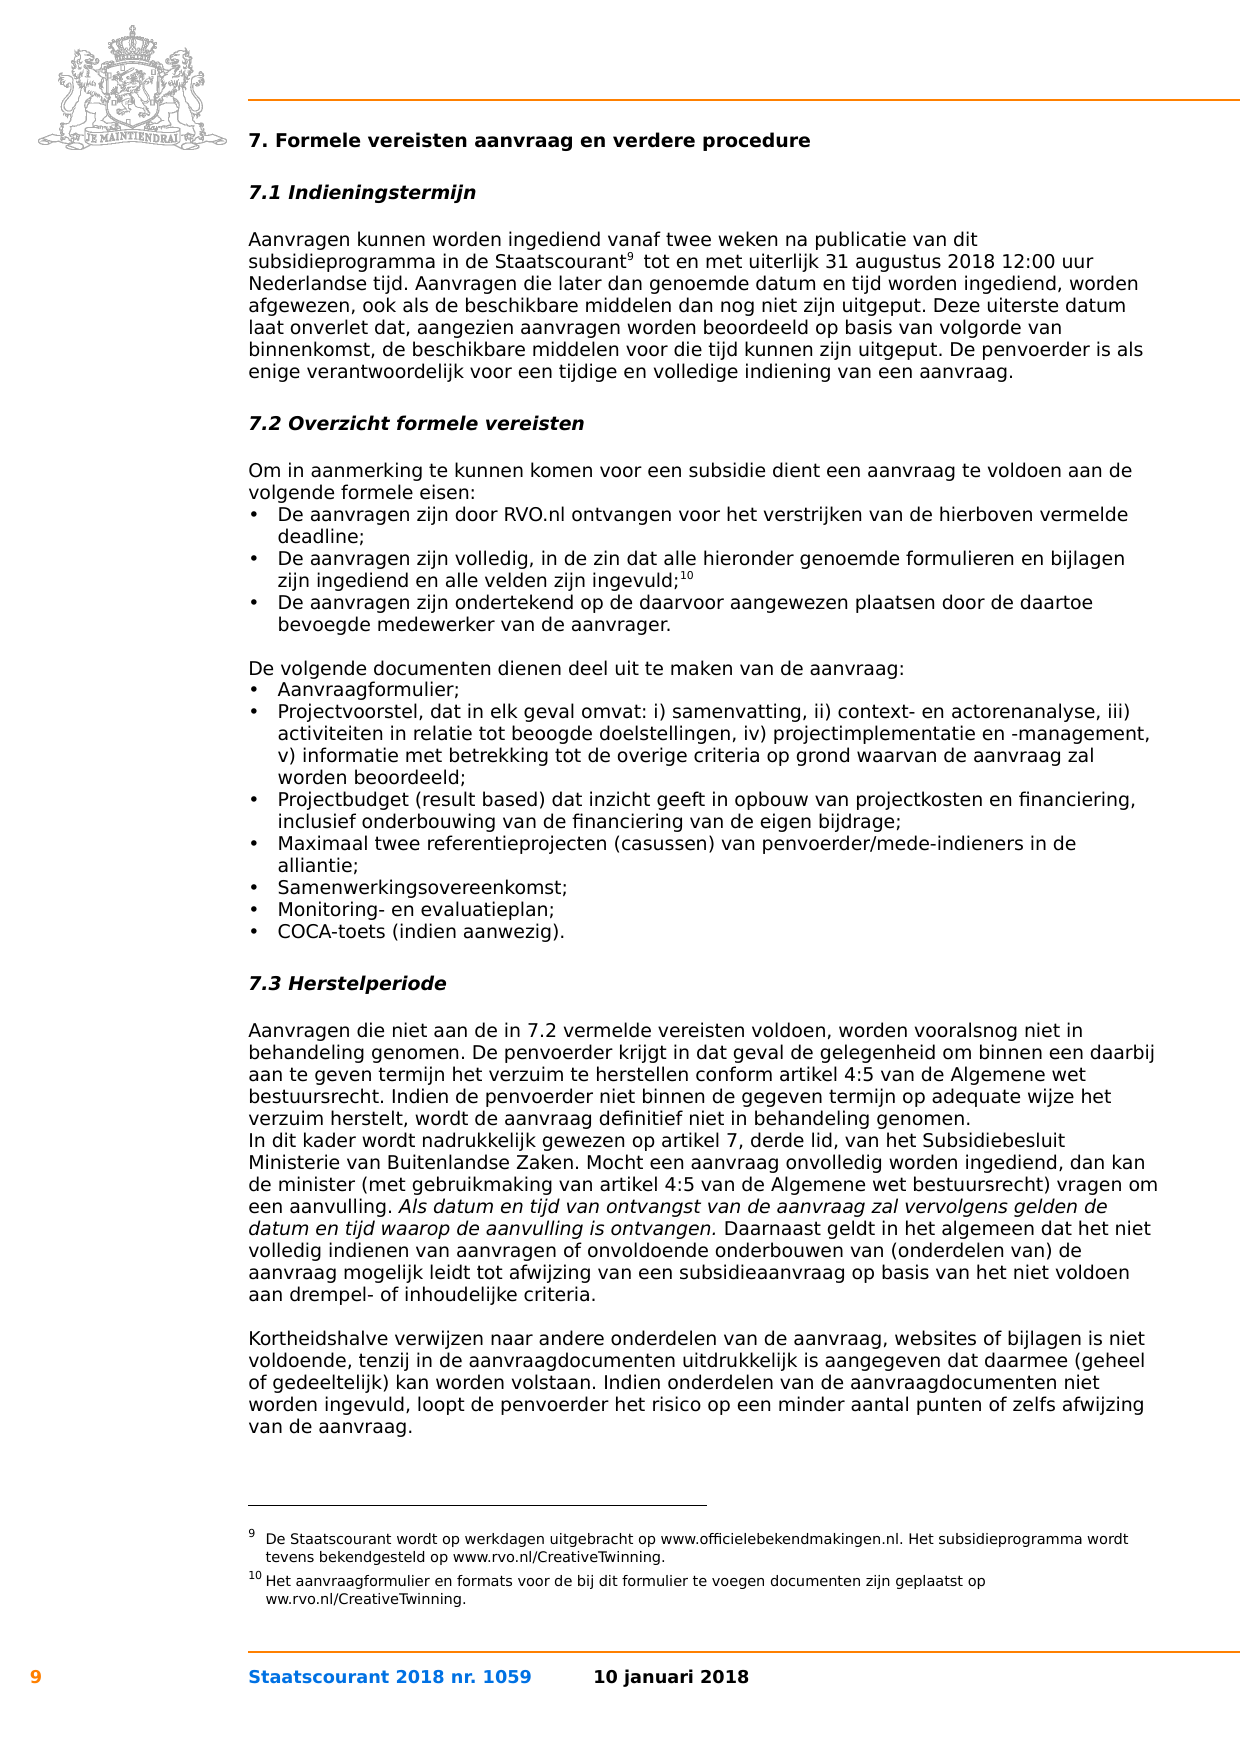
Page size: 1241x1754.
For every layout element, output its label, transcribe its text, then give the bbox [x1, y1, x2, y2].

subtitle 7.1 Indieningstermijn [248, 182, 1163, 204]
text • Maximaal twee referentieprojecten (casussen) van penvoerder/mede-indieners in de alliantie; [248, 833, 1163, 877]
text • De aanvragen zijn volledig, in de zin dat alle hieronder genoemde formulieren en bijlagen zijn ingediend en alle velden zijn ingevuld; [248, 548, 1163, 592]
subtitle 7.2 Overzicht formele vereisten [248, 413, 1163, 435]
text • De aanvragen zijn ondertekend op de daarvoor aangewezen plaatsen door de daartoe bevoegde medewerker van de aanvrager. [248, 592, 1163, 636]
text Aanvragen kunnen worden ingediend vanaf twee weken na publicatie van dit subsidieprogramma in de Staatscourant tot en met uiterlijk 31 augustus 2018 12:00 uur Nederlandse tijd. Aanvragen die later dan genoemde datum en tijd worden ingediend, worden afgewezen, ook als de beschikbare middelen dan nog niet zijn uitgeput. Deze uiterste datum laat onverlet dat, aangezien aanvragen worden beoordeeld op basis van volgorde van binnenkomst, de beschikbare middelen voor die tijd kunnen zijn uitgeput. De penvoerder is als enige verantwoordelijk voor een tijdige en volledige indiening van een aanvraag. [248, 229, 1163, 383]
text Om in aanmerking te kunnen komen voor een subsidie dient een aanvraag te voldoen aan de volgende formele eisen: [248, 460, 1163, 504]
text • Samenwerkingsovereenkomst; [248, 877, 1163, 899]
text Het aanvraagformulier en formats voor de bij dit formulier te voegen documenten zijn geplaatst op ww.rvo.nl/CreativeTwinning. [248, 1569, 1163, 1608]
text • Aanvraagformulier; [248, 679, 1163, 701]
text De Staatscourant wordt op werkdagen uitgebracht op www.officielebekendmakingen.nl. Het subsidieprogramma wordt tevens bekendgesteld op www.rvo.nl/CreativeTwinning. [248, 1527, 1163, 1566]
text • Projectvoorstel, dat in elk geval omvat: i) samenvatting, ii) context- en actorenanalyse, iii) activiteiten in relatie tot beoogde doelstellingen, iv) projectimplementatie en -management, v) informatie met betrekking tot de overige criteria op grond waarvan de aanvraag zal worden beoordeeld; [248, 701, 1163, 789]
text • De aanvragen zijn door RVO.nl ontvangen voor het verstrijken van de hierboven vermelde deadline; [248, 504, 1163, 548]
picture [38, 25, 227, 150]
text • Projectbudget (result based) dat inzicht geeft in opbouw van projectkosten en financiering, inclusief onderbouwing van de financiering van de eigen bijdrage; [248, 789, 1163, 833]
text • COCA-toets (indien aanwezig). [248, 921, 1163, 943]
text Kortheidshalve verwijzen naar andere onderdelen van de aanvraag, websites of bijlagen is niet voldoende, tenzij in de aanvraagdocumenten uitdrukkelijk is aangegeven dat daarmee (geheel of gedeeltelijk) kan worden volstaan. Indien onderdelen van de aanvraagdocumenten niet worden ingevuld, loopt de penvoerder het risico op een minder aantal punten of zelfs afwijzing van de aanvraag. [248, 1328, 1163, 1438]
text • Monitoring- en evaluatieplan; [248, 899, 1163, 921]
subtitle 7.3 Herstelperiode [248, 973, 1163, 995]
text Aanvragen die niet aan de in 7.2 vermelde vereisten voldoen, worden vooralsnog niet in behandeling genomen. De penvoerder krijgt in dat geval de gelegenheid om binnen een daarbij aan te geven termijn het verzuim te herstellen conform artikel 4:5 van de Algemene wet bestuursrecht. Indien de penvoerder niet binnen de gegeven termijn op adequate wijze het verzuim herstelt, wordt de aanvraag definitief niet in behandeling genomen. [248, 1020, 1163, 1130]
subtitle 7. Formele vereisten aanvraag en verdere procedure [248, 130, 1163, 152]
text De volgende documenten dienen deel uit te maken van de aanvraag: [248, 657, 1163, 679]
text In dit kader wordt nadrukkelijk gewezen op artikel 7, derde lid, van het Subsidiebesluit Ministerie van Buitenlandse Zaken. Mocht een aanvraag onvolledig worden ingediend, dan kan de minister (met gebruikmaking van artikel 4:5 van de Algemene wet bestuursrecht) vragen om een aanvulling. Als datum en tijd van ontvangst van de aanvraag zal vervolgens gelden de datum en tijd waarop de aanvulling is ontvangen. Daarnaast geldt in het algemeen dat het niet volledig indienen van aanvragen of onvoldoende onderbouwen van (onderdelen van) de aanvraag mogelijk leidt tot afwijzing van een subsidieaanvraag op basis van het niet voldoen aan drempel- of inhoudelijke criteria. [248, 1130, 1163, 1306]
